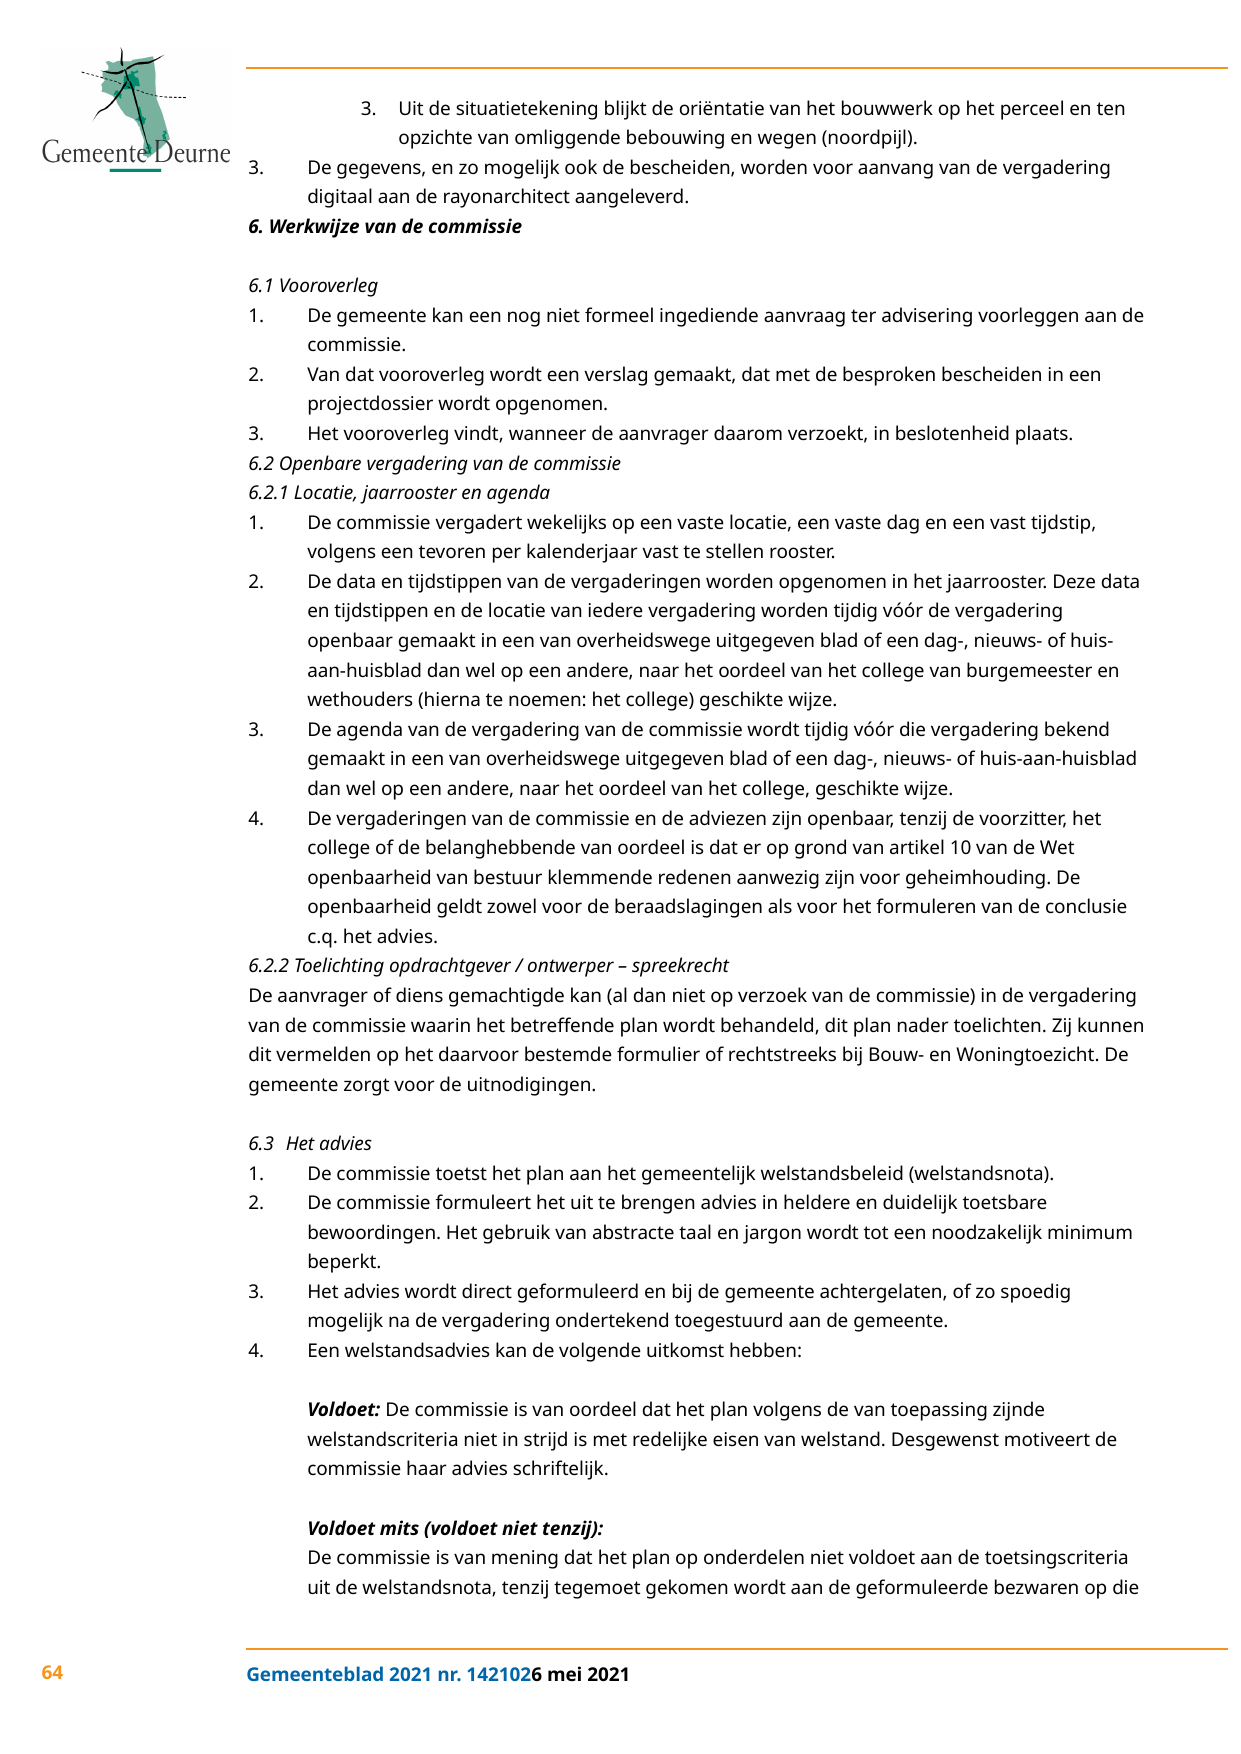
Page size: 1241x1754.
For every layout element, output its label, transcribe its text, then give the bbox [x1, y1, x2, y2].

text De aanvrager of diens gemachtigde kan (al dan niet op verzoek van de commissie) in de vergadering van de commissie waarin het betreffende plan wordt behandeld, dit plan nader toelichten. Zij kunnen dit vermelden op het daarvoor bestemde formulier of rechtstreeks bij Bouw- en Woningtoezicht. De gemeente zorgt voor de uitnodigingen. [248, 982, 1152, 1097]
list Voldoet: De commissie is van oordeel dat het plan volgens de van toepassing zijnde welstandscriteria niet in strijd is met redelijke eisen van welstand. Desgewenst motiveert de commissie haar advies schriftelijk. [248, 1396, 1152, 1481]
picture [41, 47, 231, 172]
list De gemeente kan een nog niet formeel ingediende aanvraag ter advisering voorleggen aan de commissie. [248, 302, 1152, 357]
list De agenda van de vergadering van de commissie wordt tijdig vóór die vergadering bekend gemaakt in een van overheidswege uitgegeven blad of een dag-, nieuws- of huis-aan-huisblad dan wel op een andere, naar het oordeel van het college, geschikte wijze. [248, 716, 1152, 801]
list De commissie is van mening dat het plan op onderdelen niet voldoet aan de toetsingscriteria uit de welstandsnota, tenzij tegemoet gekomen wordt aan de geformuleerde bezwaren op die [248, 1544, 1152, 1600]
text 6.1 Vooroverleg [248, 272, 1152, 298]
text 6.2.2 Toelichting opdrachtgever / ontwerper – spreekrecht [248, 953, 1152, 978]
text 6.2 Openbare vergadering van de commissie [248, 450, 1152, 476]
list Het advies wordt direct geformuleerd en bij de gemeente achtergelaten, of zo spoedig mogelijk na de vergadering ondertekend toegestuurd aan de gemeente. [248, 1278, 1152, 1333]
list De commissie toetst het plan aan het gemeentelijk welstandsbeleid (welstandsnota). [248, 1160, 1152, 1186]
text 6.3 Het advies [248, 1130, 1152, 1156]
list Uit de situatietekening blijkt de oriëntatie van het bouwwerk op het perceel en ten opzichte van omliggende bebouwing en wegen (noordpijl). [361, 95, 1152, 150]
list Het vooroverleg vindt, wanneer de aanvrager daarom verzoekt, in beslotenheid plaats. [248, 420, 1152, 446]
list De commissie formuleert het uit te brengen advies in heldere en duidelijk toetsbare bewoordingen. Het gebruik van abstracte taal en jargon wordt tot een noodzakelijk minimum beperkt. [248, 1189, 1152, 1274]
list De vergaderingen van de commissie en de adviezen zijn openbaar, tenzij de voorzitter, het college of de belanghebbende van oordeel is dat er op grond van artikel 10 van de Wet openbaarheid van bestuur klemmende redenen aanwezig zijn voor geheimhouding. De openbaarheid geldt zowel voor de beraadslagingen als voor het formuleren van de conclusie c.q. het advies. [248, 805, 1152, 949]
list Voldoet mits (voldoet niet tenzij): [248, 1515, 1152, 1541]
list Een welstandsadvies kan de volgende uitkomst hebben: [248, 1337, 1152, 1363]
list De data en tijdstippen van de vergaderingen worden opgenomen in het jaarrooster. Deze data en tijdstippen en de locatie van iedere vergadering worden tijdig vóór de vergadering openbaar gemaakt in een van overheidswege uitgegeven blad of een dag-, nieuws- of huis-aan-huisblad dan wel op een andere, naar het oordeel van het college van burgemeester en wethouders (hierna te noemen: het college) geschikte wijze. [248, 568, 1152, 712]
list De commissie vergadert wekelijks op een vaste locatie, een vaste dag en een vast tijdstip, volgens een tevoren per kalenderjaar vast te stellen rooster. [248, 509, 1152, 564]
text 6. Werkwijze van de commissie [248, 213, 1152, 239]
list Van dat vooroverleg wordt een verslag gemaakt, dat met de besproken bescheiden in een projectdossier wordt opgenomen. [248, 361, 1152, 416]
list De gegevens, en zo mogelijk ook de bescheiden, worden voor aanvang van de vergadering digitaal aan de rayonarchitect aangeleverd. [248, 154, 1152, 209]
text 6.2.1 Locatie, jaarrooster en agenda [248, 479, 1152, 505]
